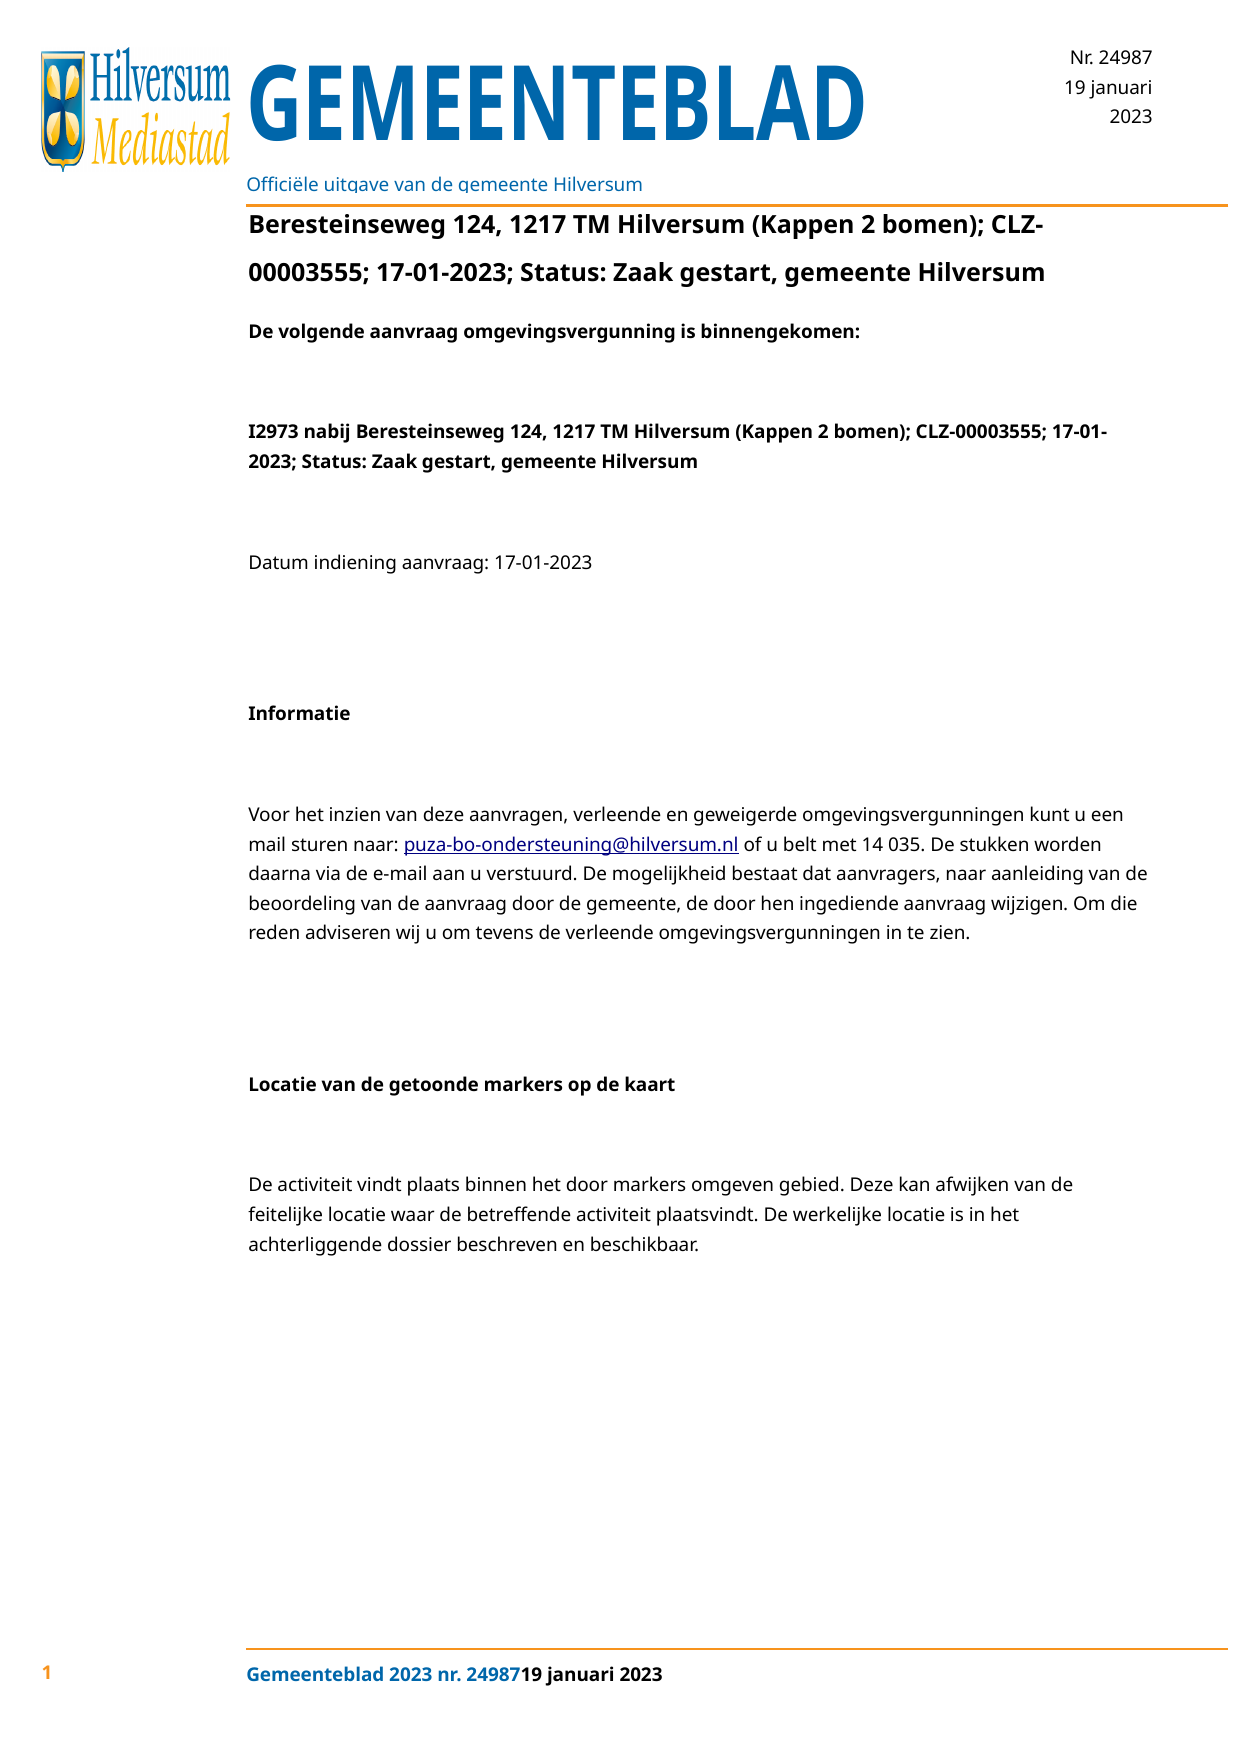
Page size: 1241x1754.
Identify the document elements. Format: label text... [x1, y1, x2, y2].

text De volgende aanvraag omgevingsvergunning is binnengekomen: [248, 318, 1152, 344]
text De activiteit vindt plaats binnen het door markers omgeven gebied. Deze kan afwijken van de feitelijke locatie waar de betreffende activiteit plaatsvindt. De werkelijke locatie is in het achterliggende dossier beschreven en beschikbaar. [248, 1172, 1152, 1257]
text Datum indiening aanvraag: 17-01-2023 [248, 549, 1152, 575]
text I2973 nabij Beresteinseweg 124, 1217 TM Hilversum (Kappen 2 bomen); CLZ-00003555; 17-01-2023; Status: Zaak gestart, gemeente Hilversum [248, 419, 1152, 474]
picture [41, 47, 231, 172]
text Locatie van de getoonde markers op de kaart [248, 1071, 1152, 1097]
text Informatie [248, 700, 1152, 726]
text Beresteinseweg 124, 1217 TM Hilversum (Kappen 2 bomen); CLZ-00003555; 17-01-2023; Status: Zaak gestart, gemeente Hilversum [248, 207, 1152, 288]
text Voor het inzien van deze aanvragen, verleende en geweigerde omgevingsvergunningen kunt u een mail sturen naar: puza-bo-ondersteuning@hilversum.nl of u belt met 14 035. De stukken worden daarna via de e-mail aan u verstuurd. De mogelijkheid bestaat dat aanvragers, naar aanleiding van de beoordeling van de aanvraag door de gemeente, de door hen ingediende aanvraag wijzigen. Om die reden adviseren wij u om tevens de verleende omgevingsvergunningen in te zien. [248, 801, 1152, 945]
